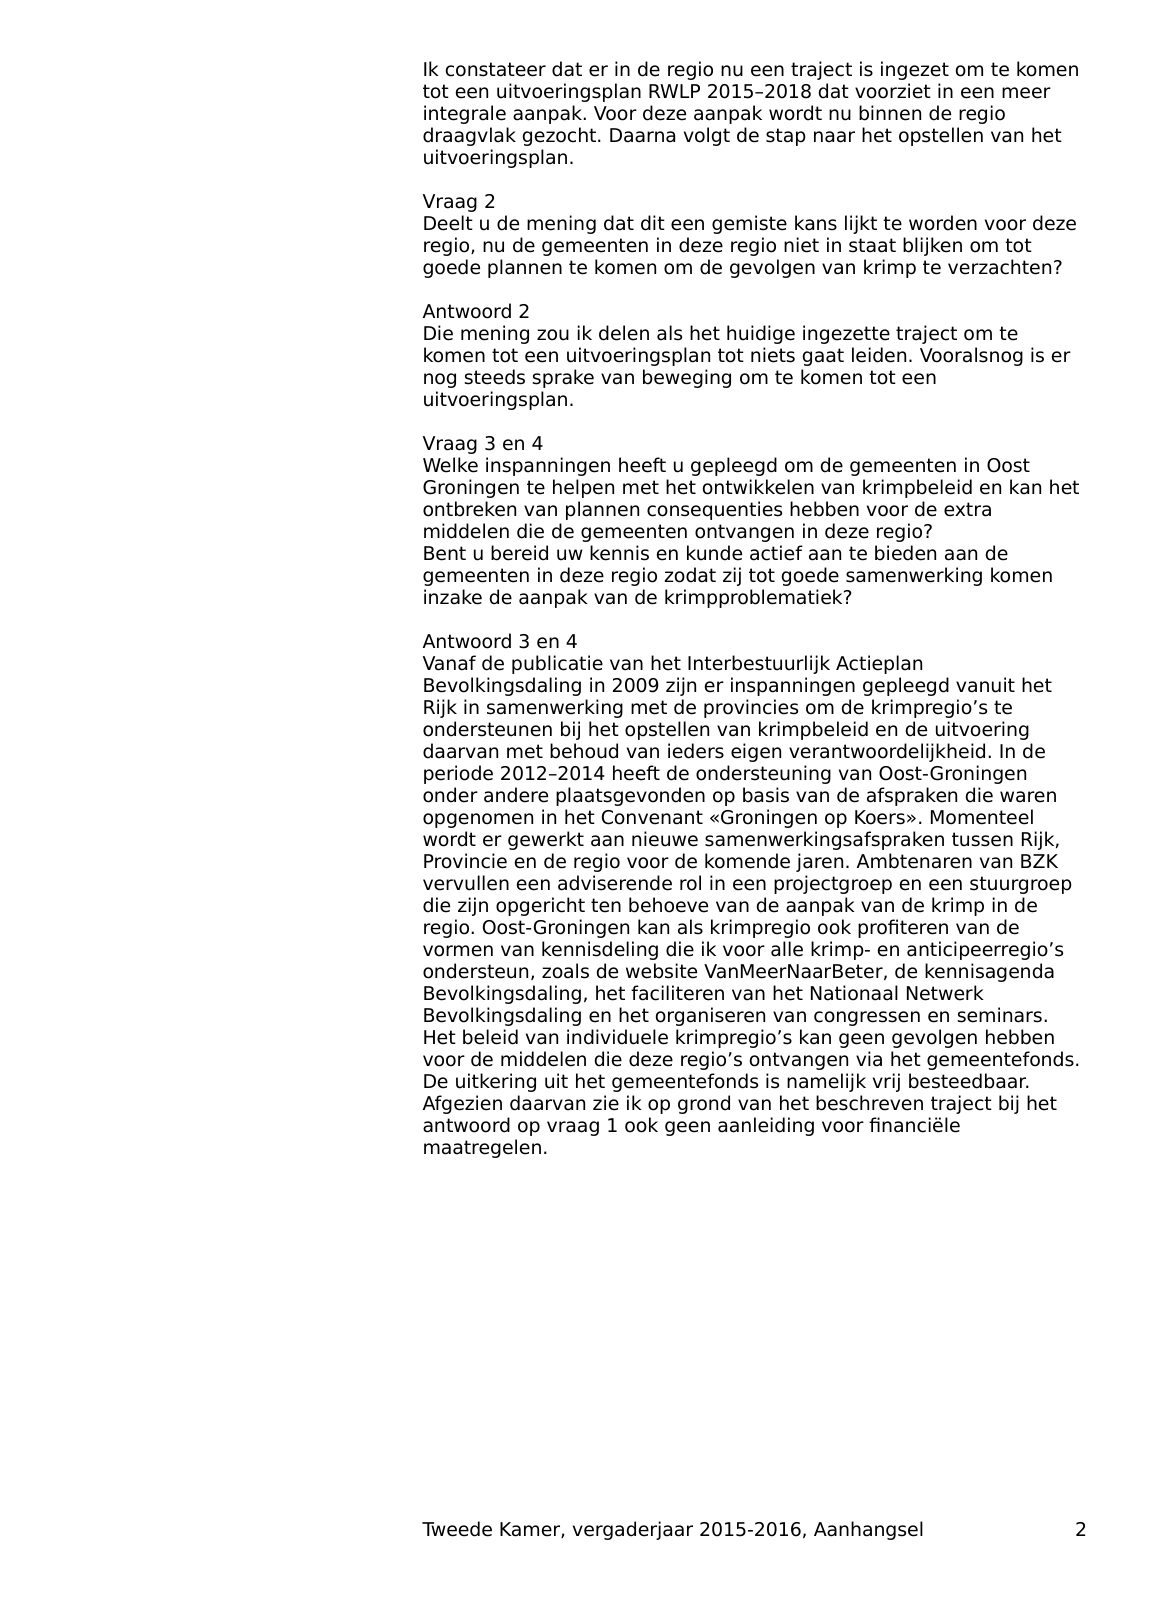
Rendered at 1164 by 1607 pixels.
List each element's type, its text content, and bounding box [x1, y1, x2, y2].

text Welke inspanningen heeft u gepleegd om de gemeenten in Oost Groningen te helpen met het ontwikkelen van krimpbeleid en kan het ontbreken van plannen consequenties hebben voor de extra middelen die de gemeenten ontvangen in deze regio? [422, 455, 1087, 543]
text Bent u bereid uw kennis en kunde actief aan te bieden aan de gemeenten in deze regio zodat zij tot goede samenwerking komen inzake de aanpak van de krimpproblematiek? [422, 543, 1087, 609]
text Antwoord 3 en 4 [422, 631, 1087, 653]
text Vraag 3 en 4 [422, 433, 1087, 455]
text Ik constateer dat er in de regio nu een traject is ingezet om te komen tot een uitvoeringsplan RWLP 2015–2018 dat voorziet in een meer integrale aanpak. Voor deze aanpak wordt nu binnen de regio draagvlak gezocht. Daarna volgt de stap naar het opstellen van het uitvoeringsplan. [422, 59, 1087, 169]
text Antwoord 2 [422, 301, 1087, 323]
text Het beleid van individuele krimpregio’s kan geen gevolgen hebben voor de middelen die deze regio’s ontvangen via het gemeentefonds. De uitkering uit het gemeentefonds is namelijk vrij besteedbaar. Afgezien daarvan zie ik op grond van het beschreven traject bij het antwoord op vraag 1 ook geen aanleiding voor financiële maatregelen. [422, 1027, 1087, 1159]
text Vanaf de publicatie van het Interbestuurlijk Actieplan Bevolkingsdaling in 2009 zijn er inspanningen gepleegd vanuit het Rijk in samenwerking met de provincies om de krimpregio’s te ondersteunen bij het opstellen van krimpbeleid en de uitvoering daarvan met behoud van ieders eigen verantwoordelijkheid. In de periode 2012–2014 heeft de ondersteuning van Oost-Groningen onder andere plaatsgevonden op basis van de afspraken die waren opgenomen in het Convenant «Groningen op Koers». Momenteel wordt er gewerkt aan nieuwe samenwerkingsafspraken tussen Rijk, Provincie en de regio voor de komende jaren. Ambtenaren van BZK vervullen een adviserende rol in een projectgroep en een stuurgroep die zijn opgericht ten behoeve van de aanpak van de krimp in de regio. Oost-Groningen kan als krimpregio ook profiteren van de vormen van kennisdeling die ik voor alle krimp- en anticipeerregio’s ondersteun, zoals de website VanMeerNaarBeter, de kennisagenda Bevolkingsdaling, het faciliteren van het Nationaal Netwerk Bevolkingsdaling en het organiseren van congressen en seminars. [422, 653, 1087, 1027]
text Vraag 2 [422, 191, 1087, 213]
text Die mening zou ik delen als het huidige ingezette traject om te komen tot een uitvoeringsplan tot niets gaat leiden. Vooralsnog is er nog steeds sprake van beweging om te komen tot een uitvoeringsplan. [422, 323, 1087, 411]
text Deelt u de mening dat dit een gemiste kans lijkt te worden voor deze regio, nu de gemeenten in deze regio niet in staat blijken om tot goede plannen te komen om de gevolgen van krimp te verzachten? [422, 213, 1087, 279]
